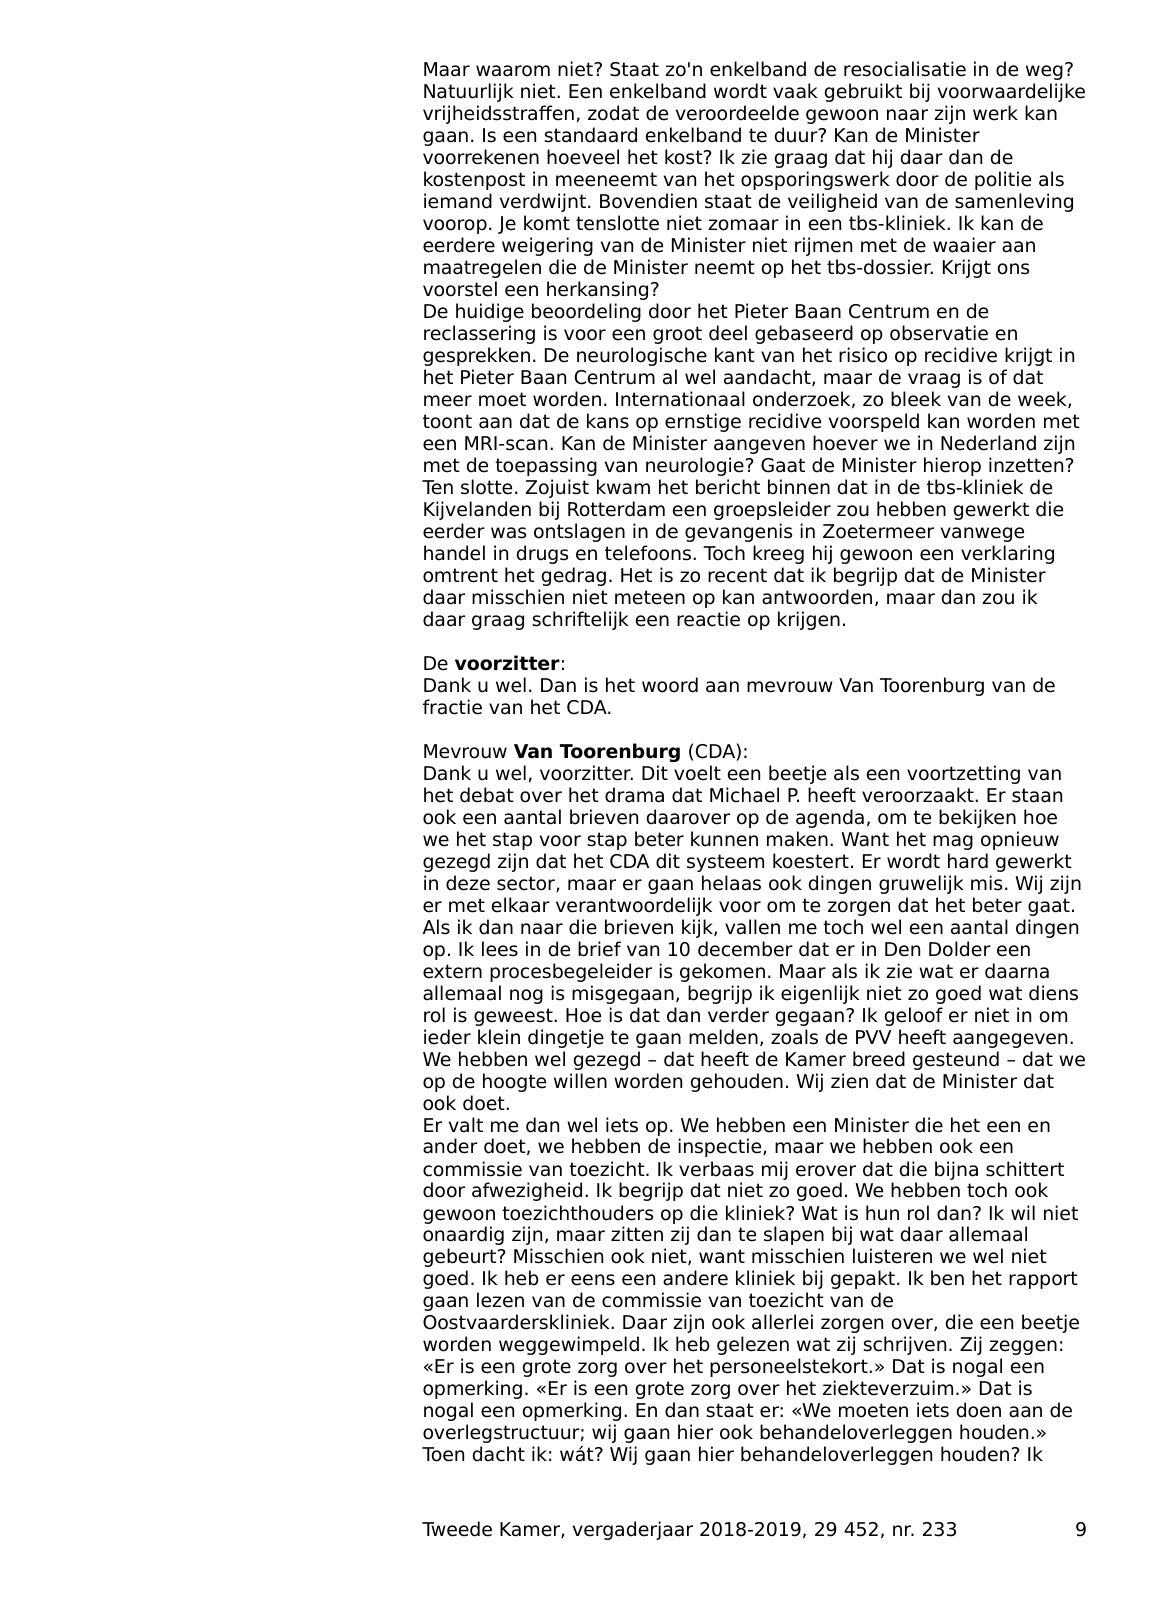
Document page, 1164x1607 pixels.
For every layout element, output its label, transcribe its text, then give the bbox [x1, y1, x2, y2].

text Als ik dan naar die brieven kijk, vallen me toch wel een aantal dingen op. Ik lees in de brief van 10 december dat er in Den Dolder een extern procesbegeleider is gekomen. Maar als ik zie wat er daarna allemaal nog is misgegaan, begrijp ik eigenlijk niet zo goed wat diens rol is geweest. Hoe is dat dan verder gegaan? Ik geloof er niet in om ieder klein dingetje te gaan melden, zoals de PVV heeft aangegeven. We hebben wel gezegd – dat heeft de Kamer breed gesteund – dat we op de hoogte willen worden gehouden. Wij zien dat de Minister dat ook doet. [422, 917, 1087, 1114]
text Ten slotte. Zojuist kwam het bericht binnen dat in de tbs-kliniek de Kijvelanden bij Rotterdam een groepsleider zou hebben gewerkt die eerder was ontslagen in de gevangenis in Zoetermeer vanwege handel in drugs en telefoons. Toch kreeg hij gewoon een verklaring omtrent het gedrag. Het is zo recent dat ik begrijp dat de Minister daar misschien niet meteen op kan antwoorden, maar dan zou ik daar graag schriftelijk een reactie op krijgen. [422, 477, 1087, 631]
text Dank u wel, voorzitter. Dit voelt een beetje als een voortzetting van het debat over het drama dat Michael P. heeft veroorzaakt. Er staan ook een aantal brieven daarover op de agenda, om te bekijken hoe we het stap voor stap beter kunnen maken. Want het mag opnieuw gezegd zijn dat het CDA dit systeem koestert. Er wordt hard gewerkt in deze sector, maar er gaan helaas ook dingen gruwelijk mis. Wij zijn er met elkaar verantwoordelijk voor om te zorgen dat het beter gaat. [422, 763, 1087, 917]
text De huidige beoordeling door het Pieter Baan Centrum en de reclassering is voor een groot deel gebaseerd op observatie en gesprekken. De neurologische kant van het risico op recidive krijgt in het Pieter Baan Centrum al wel aandacht, maar de vraag is of dat meer moet worden. Internationaal onderzoek, zo bleek van de week, toont aan dat de kans op ernstige recidive voorspeld kan worden met een MRI-scan. Kan de Minister aangeven hoever we in Nederland zijn met de toepassing van neurologie? Gaat de Minister hierop inzetten? [422, 301, 1087, 477]
text Mevrouw Van Toorenburg (CDA): [422, 741, 1087, 763]
text De voorzitter: [422, 653, 1087, 675]
text Dank u wel. Dan is het woord aan mevrouw Van Toorenburg van de fractie van het CDA. [422, 675, 1087, 719]
text Er valt me dan wel iets op. We hebben een Minister die het een en ander doet, we hebben de inspectie, maar we hebben ook een commissie van toezicht. Ik verbaas mij erover dat die bijna schittert door afwezigheid. Ik begrijp dat niet zo goed. We hebben toch ook gewoon toezichthouders op die kliniek? Wat is hun rol dan? Ik wil niet onaardig zijn, maar zitten zij dan te slapen bij wat daar allemaal gebeurt? Misschien ook niet, want misschien luisteren we wel niet goed. Ik heb er eens een andere kliniek bij gepakt. Ik ben het rapport gaan lezen van de commissie van toezicht van de Oostvaarderskliniek. Daar zijn ook allerlei zorgen over, die een beetje worden weggewimpeld. Ik heb gelezen wat zij schrijven. Zij zeggen: «Er is een grote zorg over het personeelstekort.» Dat is nogal een opmerking. «Er is een grote zorg over het ziekteverzuim.» Dat is nogal een opmerking. En dan staat er: «We moeten iets doen aan de overlegstructuur; wij gaan hier ook behandeloverleggen houden.» Toen dacht ik: wát? Wij gaan hier behandeloverleggen houden? Ik [422, 1114, 1087, 1466]
text Maar waarom niet? Staat zo'n enkelband de resocialisatie in de weg? Natuurlijk niet. Een enkelband wordt vaak gebruikt bij voorwaardelijke vrijheidsstraffen, zodat de veroordeelde gewoon naar zijn werk kan gaan. Is een standaard enkelband te duur? Kan de Minister voorrekenen hoeveel het kost? Ik zie graag dat hij daar dan de kostenpost in meeneemt van het opsporingswerk door de politie als iemand verdwijnt. Bovendien staat de veiligheid van de samenleving voorop. Je komt tenslotte niet zomaar in een tbs-kliniek. Ik kan de eerdere weigering van de Minister niet rijmen met de waaier aan maatregelen die de Minister neemt op het tbs-dossier. Krijgt ons voorstel een herkansing? [422, 59, 1087, 301]
